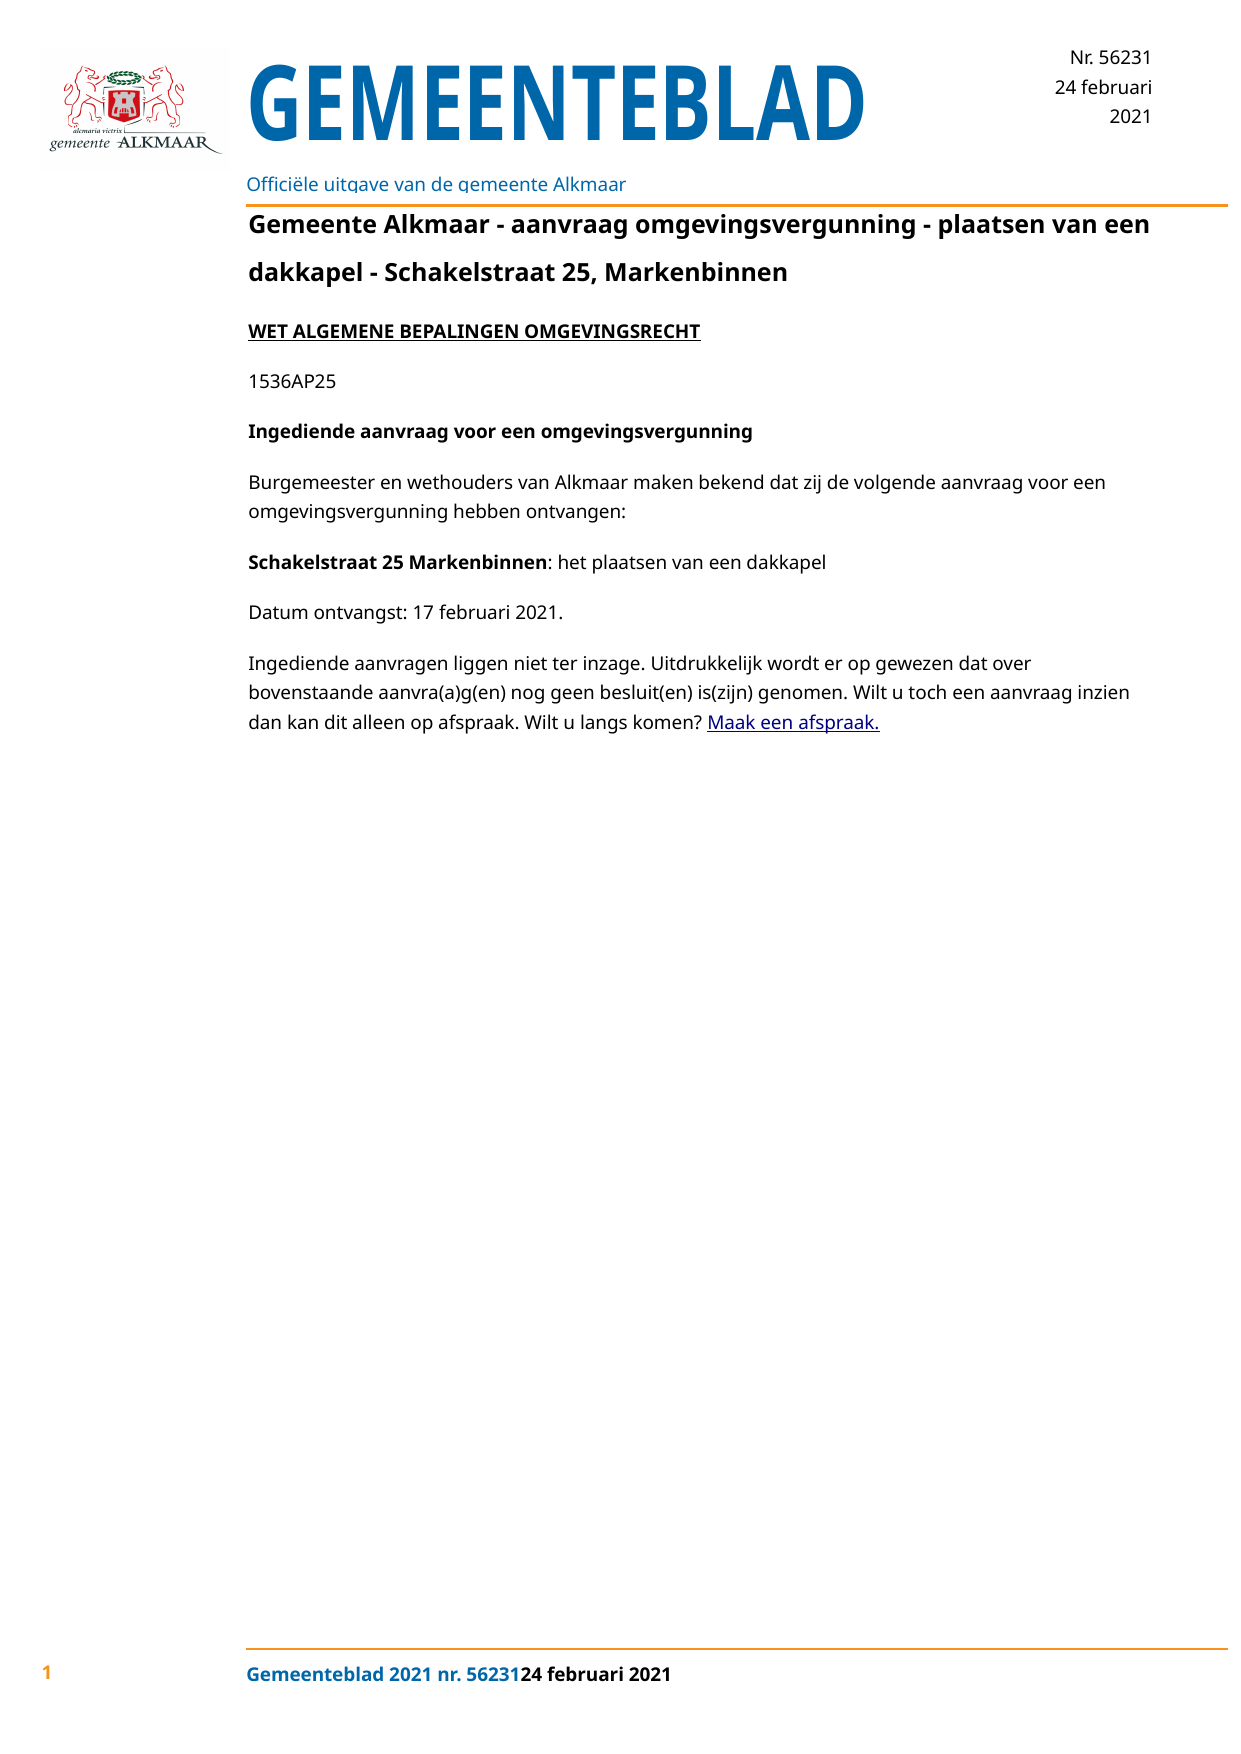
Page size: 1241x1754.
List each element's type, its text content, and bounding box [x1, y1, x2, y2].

picture [41, 47, 231, 172]
text Ingediende aanvraag voor een omgevingsvergunning [248, 419, 1152, 444]
text Ingediende aanvragen liggen niet ter inzage. Uitdrukkelijk wordt er op gewezen dat over bovenstaande aanvra(a)g(en) nog geen besluit(en) is(zijn) genomen. Wilt u toch een aanvraag inzien dan kan dit alleen op afspraak. Wilt u langs komen? Maak een afspraak. [248, 650, 1152, 735]
text Burgemeester en wethouders van Alkmaar maken bekend dat zij de volgende aanvraag voor een omgevingsvergunning hebben ontvangen: [248, 469, 1152, 524]
text Gemeente Alkmaar - aanvraag omgevingsvergunning - plaatsen van een dakkapel - Schakelstraat 25, Markenbinnen [248, 207, 1152, 288]
text 1536AP25 [248, 368, 1152, 394]
text Schakelstraat 25 Markenbinnen: het plaatsen van een dakkapel [248, 549, 1152, 575]
text WET ALGEMENE BEPALINGEN OMGEVINGSRECHT [248, 318, 1152, 344]
text Datum ontvangst: 17 februari 2021. [248, 599, 1152, 625]
